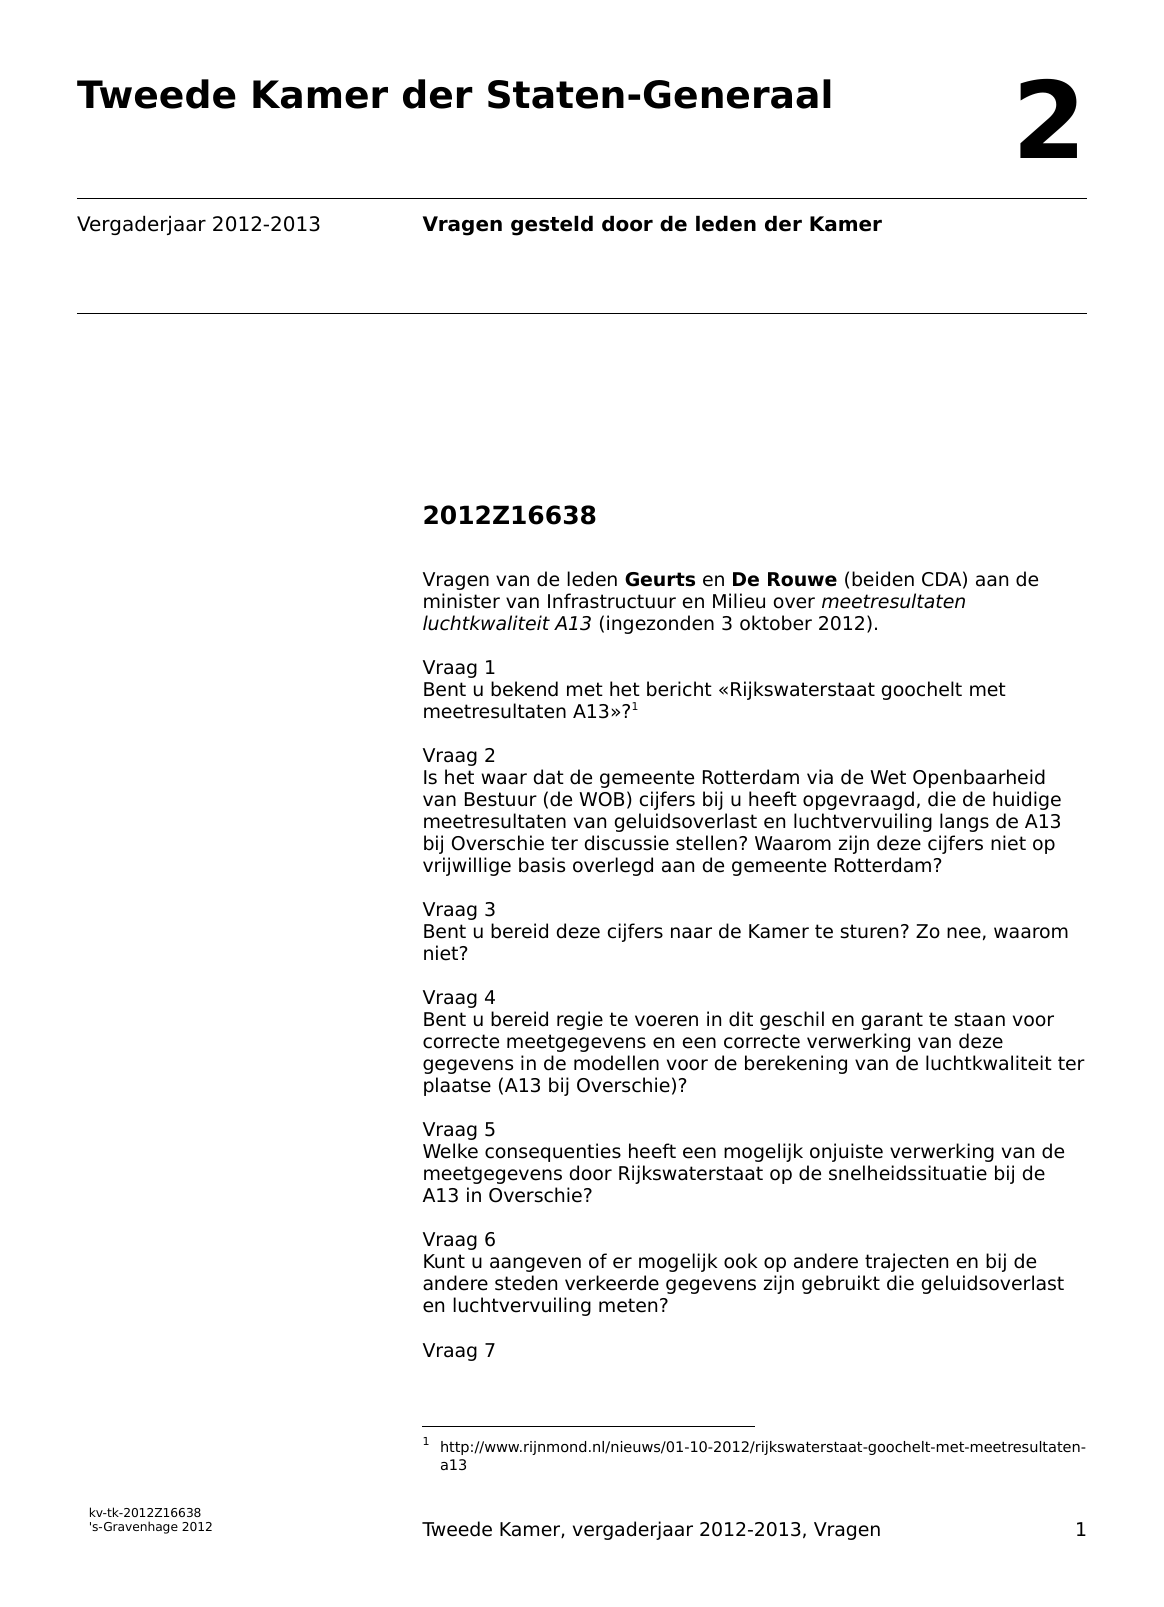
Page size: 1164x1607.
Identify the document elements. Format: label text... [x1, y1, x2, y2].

text Vraag 3 [422, 899, 1087, 921]
text Vraag 2 [422, 745, 1087, 767]
text Vraag 7 [422, 1339, 1087, 1361]
text kv-tk-2012Z16638 [88, 1506, 323, 1520]
text Is het waar dat de gemeente Rotterdam via de Wet Openbaarheid van Bestuur (de WOB) cijfers bij u heeft opgevraagd, die de huidige meetresultaten van geluidsoverlast en luchtvervuiling langs de A13 bij Overschie ter discussie stellen? Waarom zijn deze cijfers niet op vrijwillige basis overlegd aan de gemeente Rotterdam? [422, 767, 1087, 877]
text 2012Z16638 [422, 501, 1087, 531]
text Vraag 6 [422, 1229, 1087, 1251]
text Vraag 4 [422, 987, 1087, 1009]
text Bent u bereid regie te voeren in dit geschil en garant te staan voor correcte meetgegevens en een correcte verwerking van deze gegevens in de modellen voor de berekening van de luchtkwaliteit ter plaatse (A13 bij Overschie)? [422, 1009, 1087, 1097]
table_cell Vragen gesteld door de leden der Kamer [422, 199, 1087, 313]
table_cell Vergaderjaar 2012-2013 [77, 199, 422, 313]
text Kunt u aangeven of er mogelijk ook op andere trajecten en bij de andere steden verkeerde gegevens zijn gebruikt die geluidsoverlast en luchtvervuiling meten? [422, 1251, 1087, 1317]
text Vraag 5 [422, 1119, 1087, 1141]
text 's-Gravenhage 2012 [88, 1520, 323, 1534]
table_header Tweede Kamer der Staten-Generaal [77, 59, 886, 198]
text Bent u bereid deze cijfers naar de Kamer te sturen? Zo nee, waarom niet? [422, 921, 1087, 965]
text Bent u bekend met het bericht «Rijkswaterstaat goochelt met meetresultaten A13»? [422, 679, 1087, 723]
text Vraag 1 [422, 657, 1087, 679]
text http://www.rijnmond.nl/nieuws/01-10-2012/rijkswaterstaat-goochelt-met-meetresultaten-a13 [422, 1435, 1087, 1474]
table_header 2 [886, 59, 1087, 198]
text Welke consequenties heeft een mogelijk onjuiste verwerking van de meetgegevens door Rijkswaterstaat op de snelheidssituatie bij de A13 in Overschie? [422, 1141, 1087, 1207]
text Vragen van de leden Geurts en De Rouwe (beiden CDA) aan de minister van Infrastructuur en Milieu over meetresultaten luchtkwaliteit A13 (ingezonden 3 oktober 2012). [422, 569, 1087, 635]
